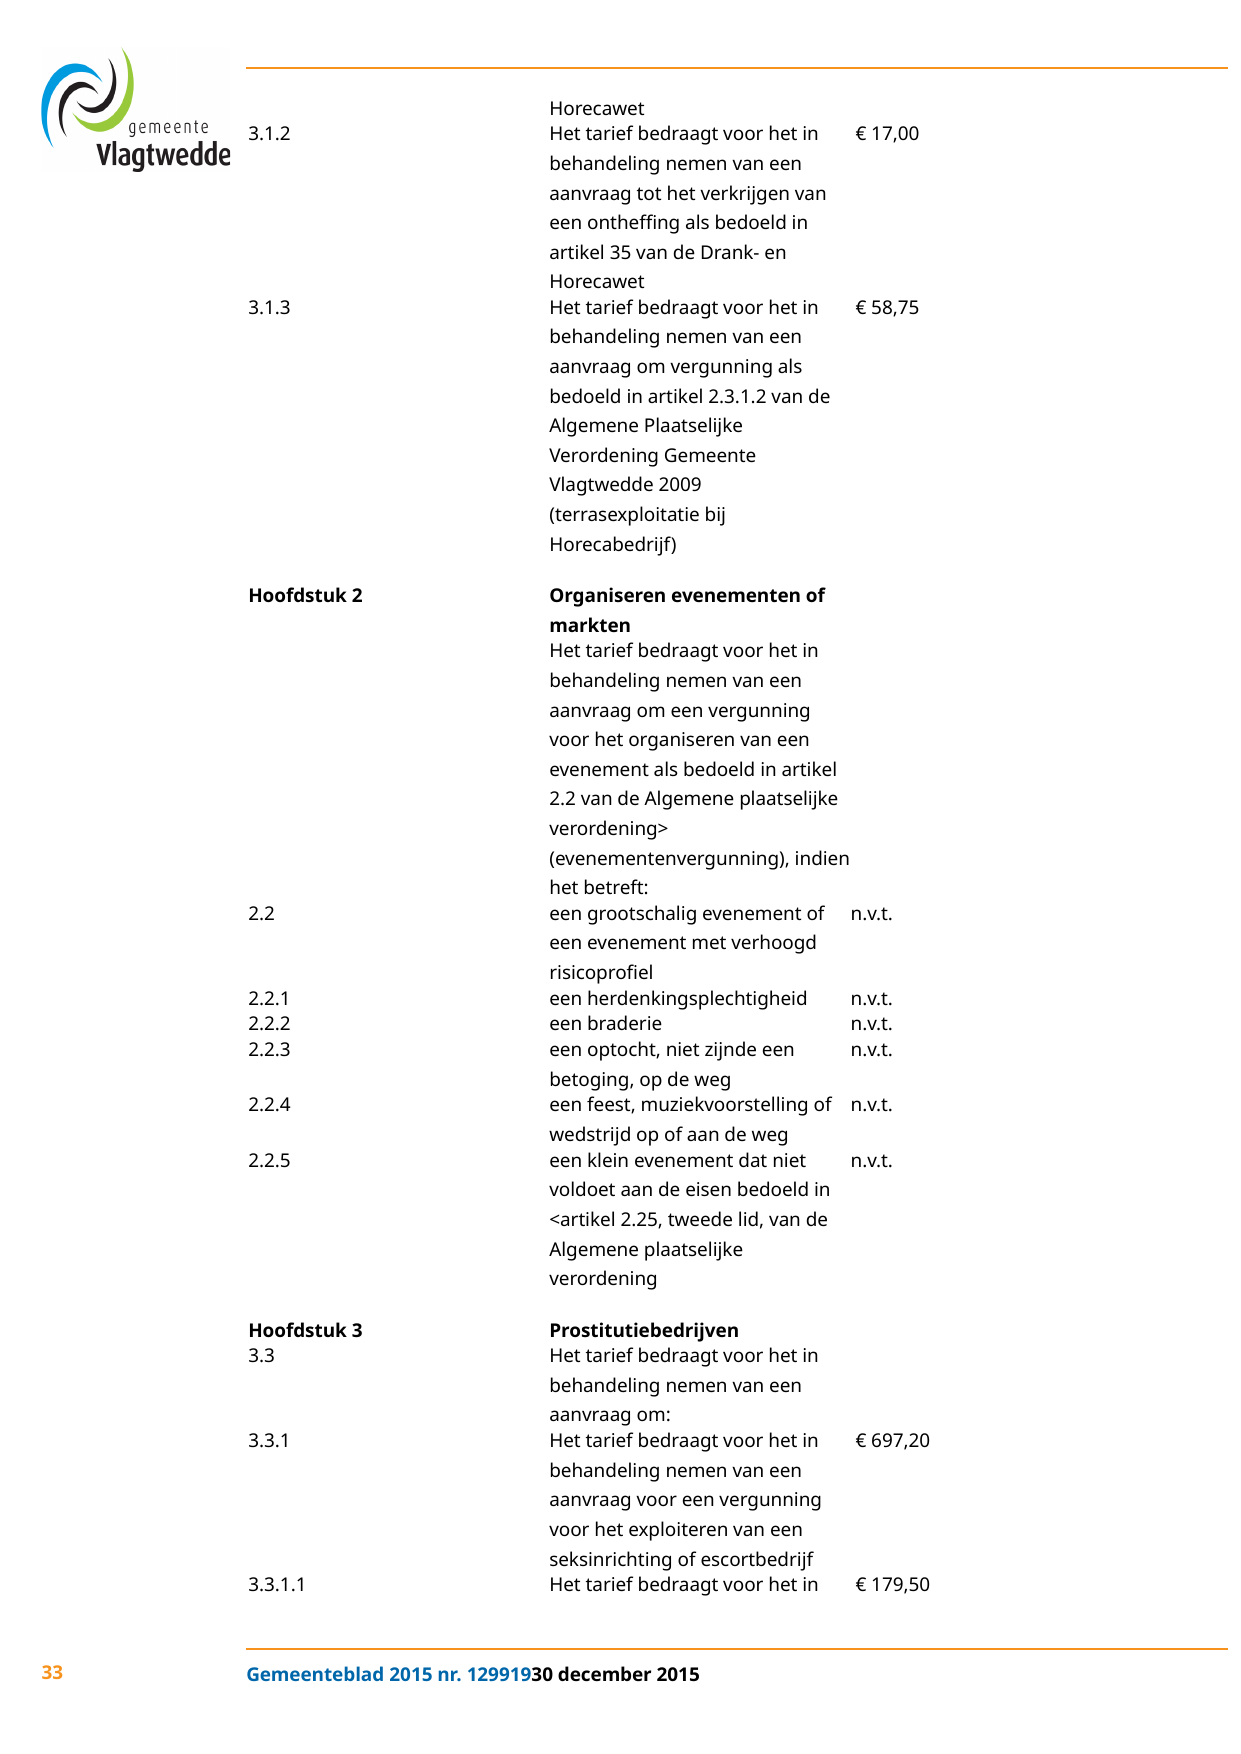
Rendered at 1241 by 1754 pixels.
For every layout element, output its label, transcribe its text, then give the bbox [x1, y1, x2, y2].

table_cell 2.2.1 [248, 985, 549, 1011]
table_cell n.v.t. [850, 1147, 1152, 1291]
table_cell 2.2 [248, 900, 549, 985]
table_cell 3.1.2 [248, 121, 549, 294]
table_cell een feest, muziekvoorstelling of wedstrijd op of aan de weg [549, 1092, 850, 1147]
table_cell € 697,20 [850, 1428, 1152, 1571]
table_cell € 17,00 [850, 121, 1152, 294]
table_cell Horecawet [549, 95, 850, 121]
table_cell [248, 95, 549, 121]
table_cell [850, 1343, 1152, 1427]
table_cell 3.3.1.1 [248, 1571, 549, 1597]
table_cell Het tarief bedraagt voor het in behandeling nemen van een aanvraag tot het verkrijgen van een ontheffing als bedoeld in artikel 35 van de Drank- en Horecawet [549, 121, 850, 294]
table_cell Het tarief bedraagt voor het in behandeling nemen van een aanvraag om vergunning als bedoeld in artikel 2.3.1.2 van de Algemene Plaatselijke Verordening Gemeente Vlagtwedde 2009 (terrasexploitatie bij Horecabedrijf) [549, 294, 850, 557]
table_cell Hoofdstuk 3 [248, 1317, 549, 1342]
table_cell 2.2.2 [248, 1011, 549, 1036]
table_cell een klein evenement dat niet voldoet aan de eisen bedoeld in <artikel 2.25, tweede lid, van de Algemene plaatselijke verordening [549, 1147, 850, 1291]
table_cell Hoofdstuk 2 [248, 582, 549, 638]
table_cell [850, 638, 1152, 900]
table_cell n.v.t. [850, 1092, 1152, 1147]
table_cell een grootschalig evenement of een evenement met verhoogd risicoprofiel [549, 900, 850, 985]
table_cell Het tarief bedraagt voor het in behandeling nemen van een aanvraag voor een vergunning voor het exploiteren van een seksinrichting of escortbedrijf [549, 1428, 850, 1571]
table_cell een braderie [549, 1011, 850, 1036]
table_cell Het tarief bedraagt voor het in behandeling nemen van een aanvraag om: [549, 1343, 850, 1427]
table_cell [248, 1291, 549, 1317]
table_cell € 179,50 [850, 1571, 1152, 1597]
table_cell n.v.t. [850, 1011, 1152, 1036]
table_cell n.v.t. [850, 985, 1152, 1011]
table_cell [248, 638, 549, 900]
table_cell n.v.t. [850, 1036, 1152, 1092]
table_cell 3.3 [248, 1343, 549, 1427]
table_cell een optocht, niet zijnde een betoging, op de weg [549, 1036, 850, 1092]
table_cell 3.1.3 [248, 294, 549, 557]
table_cell Prostitutiebedrijven [549, 1317, 850, 1342]
table_cell Organiseren evenementen of markten [549, 582, 850, 638]
table_cell [549, 1291, 850, 1317]
table_cell 2.2.5 [248, 1147, 549, 1291]
picture [41, 47, 231, 172]
table_cell [549, 557, 850, 582]
table_cell 2.2.3 [248, 1036, 549, 1092]
table_cell een herdenkingsplechtigheid [549, 985, 850, 1011]
table_cell n.v.t. [850, 900, 1152, 985]
table_cell Het tarief bedraagt voor het in [549, 1571, 850, 1597]
table_cell [850, 557, 1152, 582]
table_cell [850, 1317, 1152, 1342]
table_cell [248, 557, 549, 582]
table_cell 3.3.1 [248, 1428, 549, 1571]
table_cell € 58,75 [850, 294, 1152, 557]
table_cell [850, 95, 1152, 121]
table_cell [850, 1291, 1152, 1317]
table_cell [850, 582, 1152, 638]
table_cell 2.2.4 [248, 1092, 549, 1147]
table_cell Het tarief bedraagt voor het in behandeling nemen van een aanvraag om een vergunning voor het organiseren van een evenement als bedoeld in artikel 2.2 van de Algemene plaatselijke verordening> (evenementenvergunning), indien het betreft: [549, 638, 850, 900]
